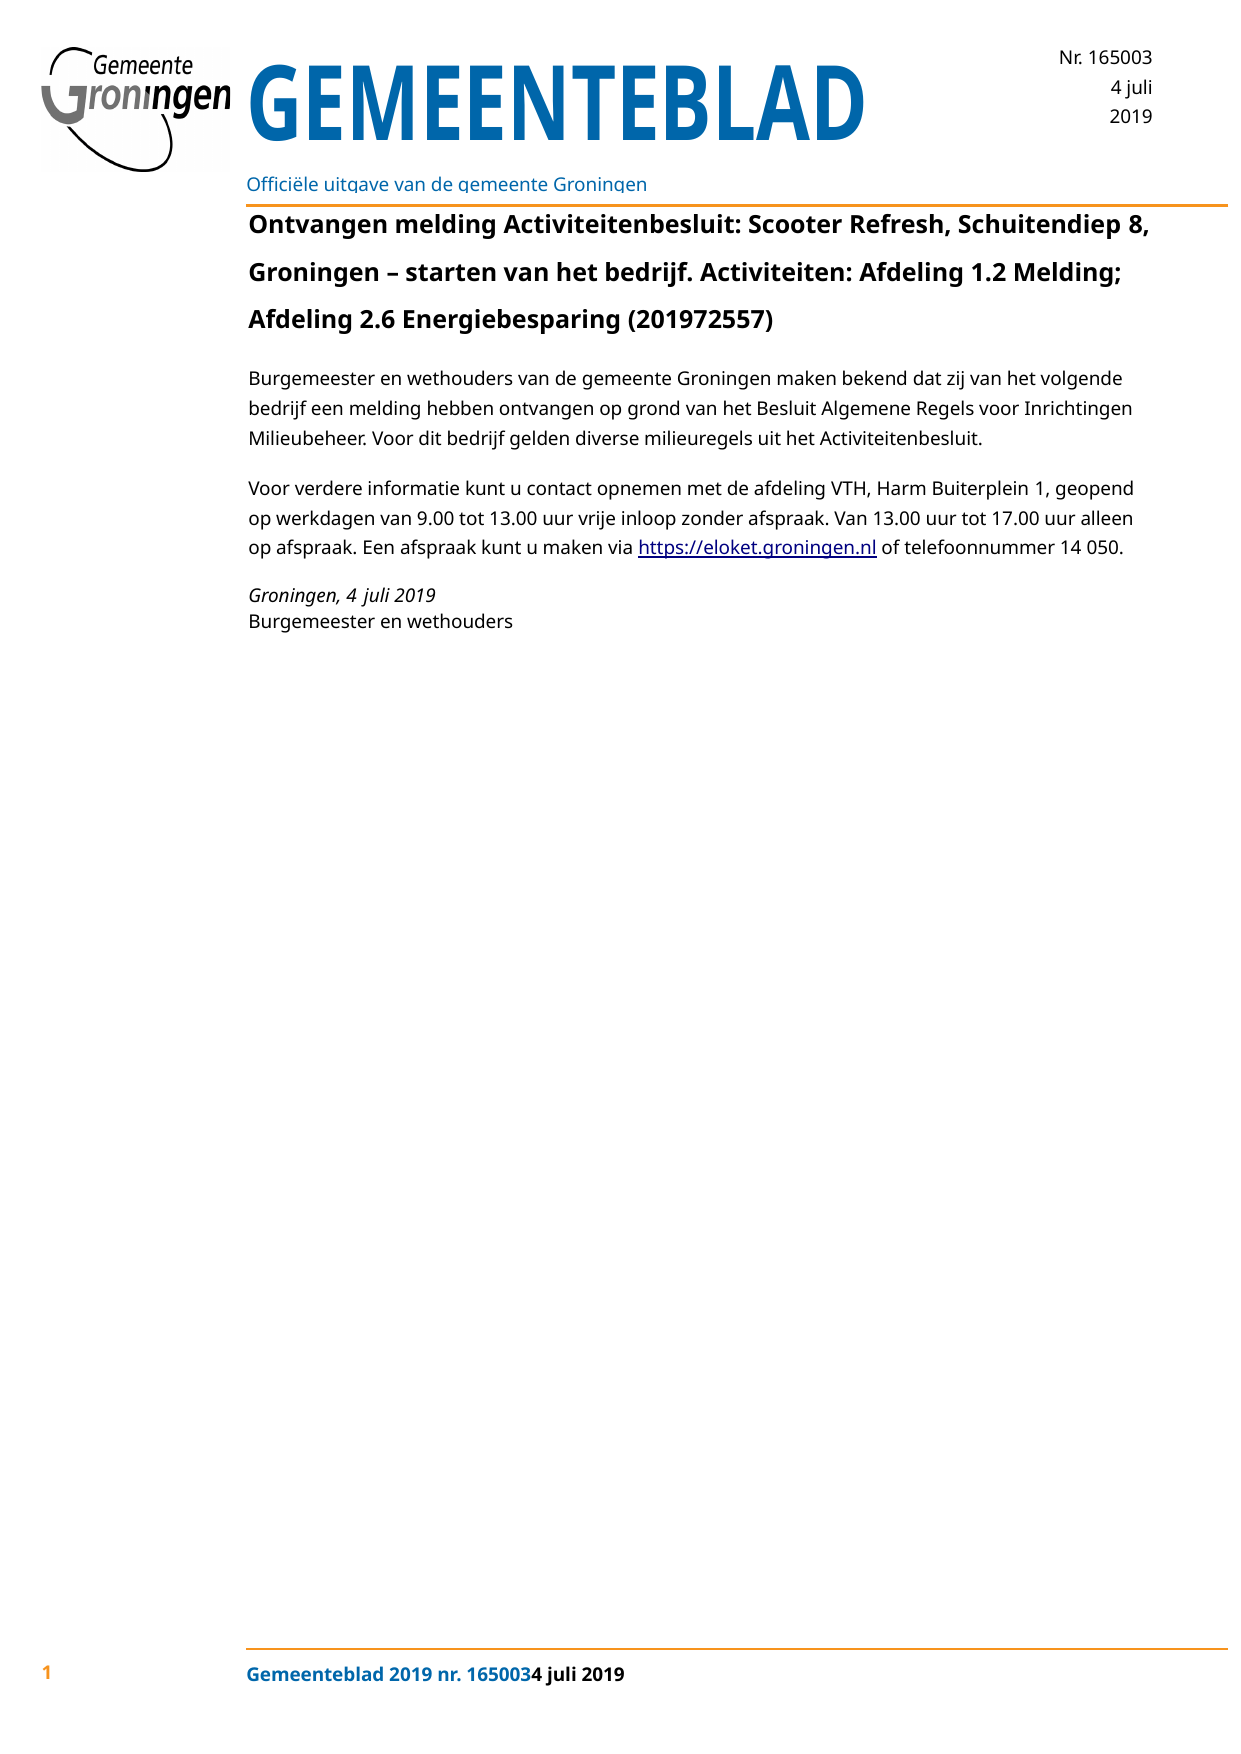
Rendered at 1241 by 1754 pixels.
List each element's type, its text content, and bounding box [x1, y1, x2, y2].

text Burgemeester en wethouders van de gemeente Groningen maken bekend dat zij van het volgende bedrijf een melding hebben ontvangen op grond van het Besluit Algemene Regels voor Inrichtingen Milieubeheer. Voor dit bedrijf gelden diverse milieuregels uit het Activiteitenbesluit. [248, 366, 1152, 450]
text Voor verdere informatie kunt u contact opnemen met de afdeling VTH, Harm Buiterplein 1, geopend op werkdagen van 9.00 tot 13.00 uur vrije inloop zonder afspraak. Van 13.00 uur tot 17.00 uur alleen op afspraak. Een afspraak kunt u maken via https://eloket.groningen.nl of telefoonnummer 14 050. [248, 475, 1152, 560]
picture [41, 47, 231, 172]
text Burgemeester en wethouders [248, 608, 1152, 633]
text Ontvangen melding Activiteitenbesluit: Scooter Refresh, Schuitendiep 8, Groningen – starten van het bedrijf. Activiteiten: Afdeling 1.2 Melding; Afdeling 2.6 Energiebesparing (201972557) [248, 207, 1152, 336]
text Groningen, 4 juli 2019 [248, 582, 1152, 608]
